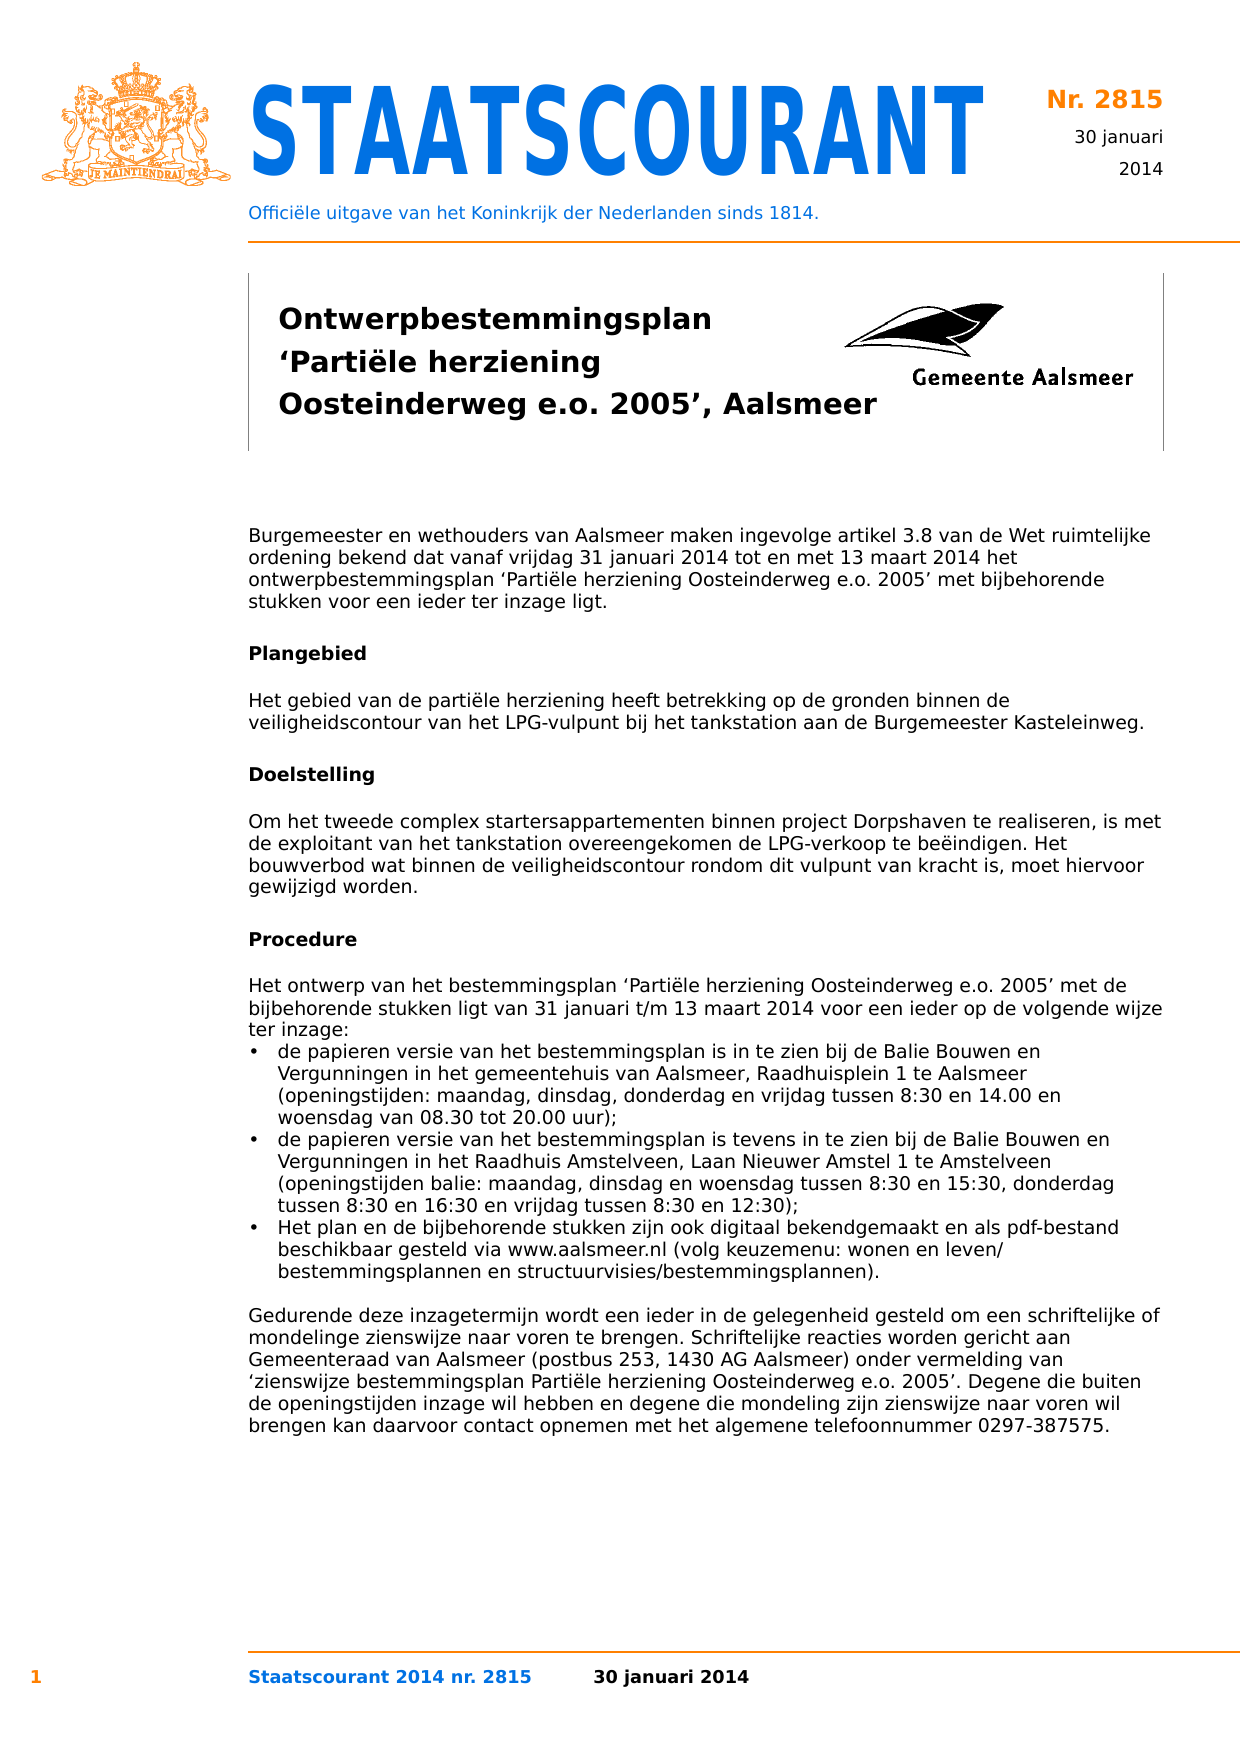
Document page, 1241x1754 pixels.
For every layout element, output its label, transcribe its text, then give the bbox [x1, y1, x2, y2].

text • Het plan en de bijbehorende stukken zijn ook digitaal bekendgemaakt en als pdf-bestand beschikbaar gesteld via www.aalsmeer.nl (volg keuzemenu: wonen en leven/ bestemmingsplannen en structuurvisies/bestemmingsplannen). [248, 1217, 1163, 1283]
subtitle Ontwerpbestemmingsplan ‘Partiële herziening Oosteinderweg e.o. 2005’, Aalsmeer [249, 273, 1163, 451]
table_cell Officiële uitgave van het Koninkrijk der Nederlanden sinds 1814. [248, 203, 1240, 241]
text Om het tweede complex startersappartementen binnen project Dorpshaven te realiseren, is met de exploitant van het tankstation overeengekomen de LPG-verkoop te beëindigen. Het bouwverbod wat binnen de veiligheidscontour rondom dit vulpunt van kracht is, moet hiervoor gewijzigd worden. [248, 811, 1163, 898]
table_header Nr. 2815 [998, 62, 1240, 121]
subtitle Doelstelling [248, 763, 1163, 786]
table_cell 30 januari [998, 121, 1240, 153]
subtitle Procedure [248, 928, 1163, 950]
table_cell 2014 [998, 153, 1240, 203]
table_header [25, 62, 248, 241]
table_header STAATSCOURANT [248, 62, 998, 203]
text Burgemeester en wethouders van Aalsmeer maken ingevolge artikel 3.8 van de Wet ruimtelijke ordening bekend dat vanaf vrijdag 31 januari 2014 tot en met 13 maart 2014 het ontwerpbestemmingsplan ‘Partiële herziening Oosteinderweg e.o. 2005’ met bijbehorende stukken voor een ieder ter inzage ligt. [248, 525, 1163, 613]
text • de papieren versie van het bestemmingsplan is tevens in te zien bij de Balie Bouwen en Vergunningen in het Raadhuis Amstelveen, Laan Nieuwer Amstel 1 te Amstelveen (openingstijden balie: maandag, dinsdag en woensdag tussen 8:30 en 15:30, donderdag tussen 8:30 en 16:30 en vrijdag tussen 8:30 en 12:30); [248, 1129, 1163, 1217]
subtitle Plangebied [248, 643, 1163, 664]
text Het ontwerp van het bestemmingsplan ‘Partiële herziening Oosteinderweg e.o. 2005’ met de bijbehorende stukken ligt van 31 januari t/m 13 maart 2014 voor een ieder op de volgende wijze ter inzage: [248, 975, 1163, 1041]
picture [844, 302, 1134, 386]
picture [41, 62, 231, 186]
text Het gebied van de partiële herziening heeft betrekking op de gronden binnen de veiligheidscontour van het LPG-vulpunt bij het tankstation aan de Burgemeester Kasteleinweg. [248, 689, 1163, 733]
text • de papieren versie van het bestemmingsplan is in te zien bij de Balie Bouwen en Vergunningen in het gemeentehuis van Aalsmeer, Raadhuisplein 1 te Aalsmeer (openingstijden: maandag, dinsdag, donderdag en vrijdag tussen 8:30 en 14.00 en woensdag van 08.30 tot 20.00 uur); [248, 1041, 1163, 1129]
text Gedurende deze inzagetermijn wordt een ieder in de gelegenheid gesteld om een schriftelijke of mondelinge zienswijze naar voren te brengen. Schriftelijke reacties worden gericht aan Gemeenteraad van Aalsmeer (postbus 253, 1430 AG Aalsmeer) onder vermelding van ‘zienswijze bestemmingsplan Partiële herziening Oosteinderweg e.o. 2005’. Degene die buiten de openingstijden inzage wil hebben en degene die mondeling zijn zienswijze naar voren wil brengen kan daarvoor contact opnemen met het algemene telefoonnummer 0297-387575. [248, 1305, 1163, 1437]
